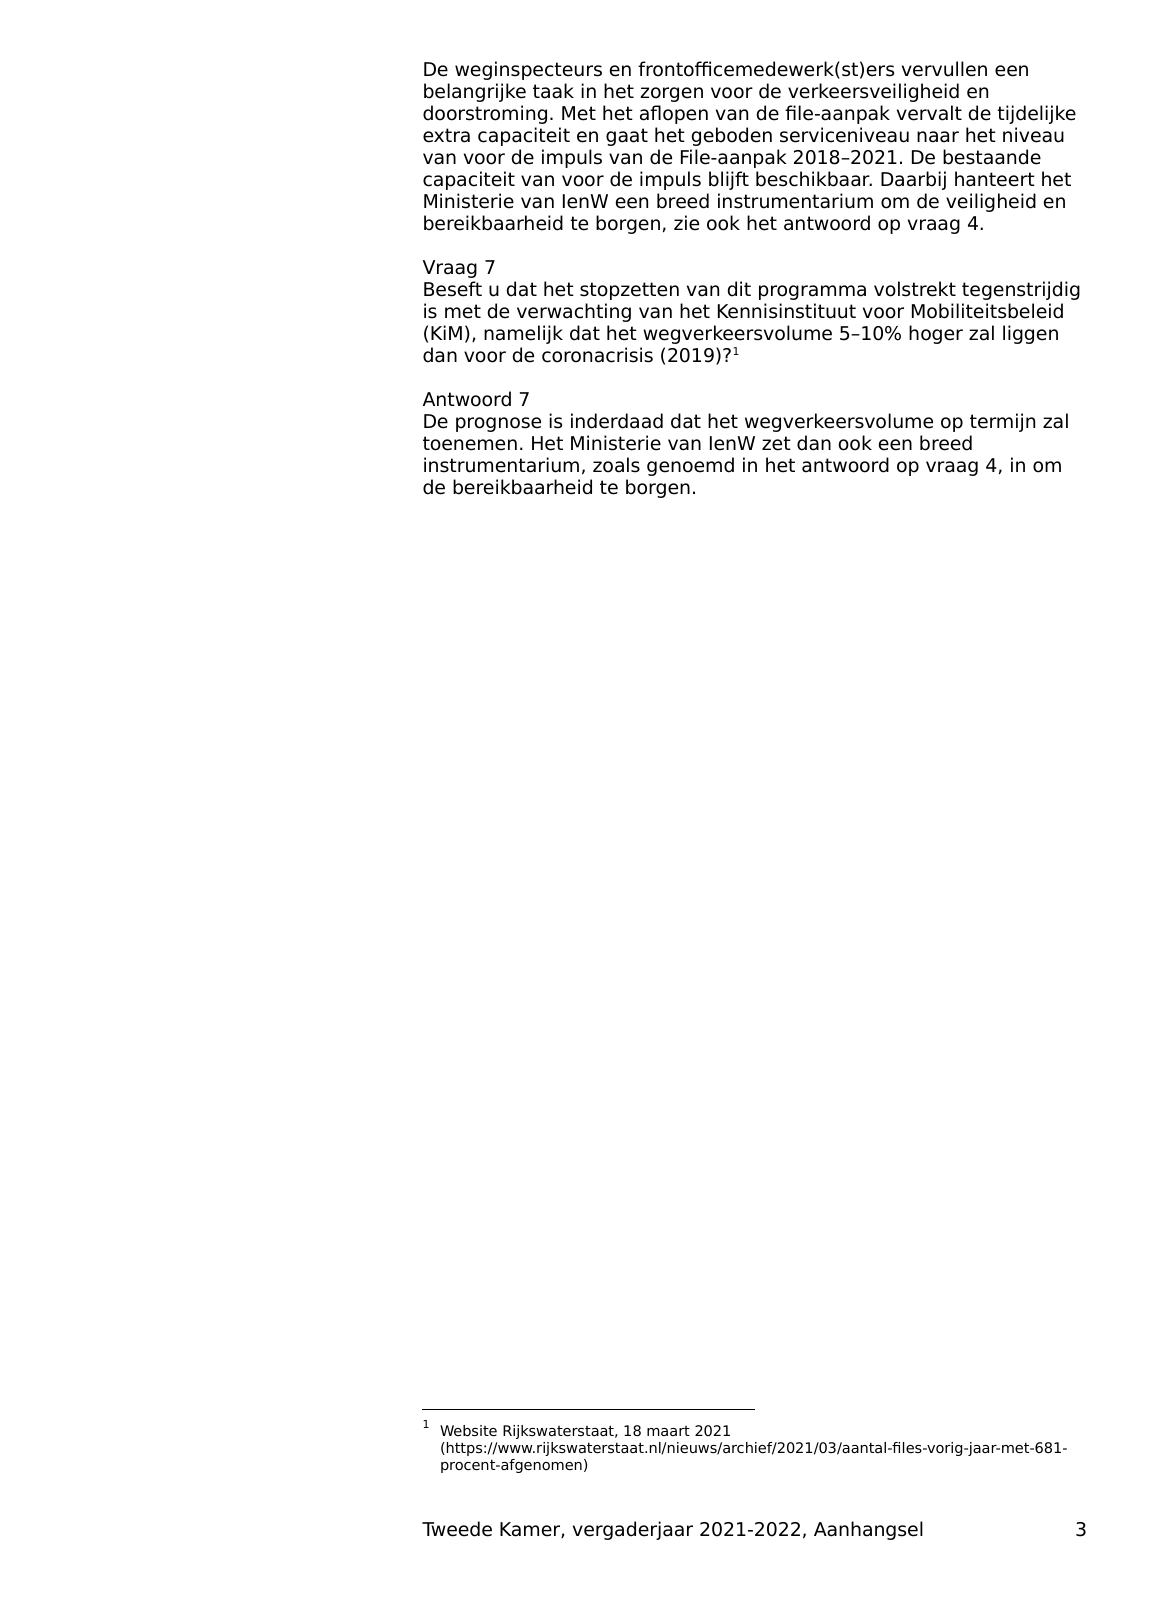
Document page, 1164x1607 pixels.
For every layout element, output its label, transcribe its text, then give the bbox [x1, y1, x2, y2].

text Beseft u dat het stopzetten van dit programma volstrekt tegenstrijdig is met de verwachting van het Kennisinstituut voor Mobiliteitsbeleid (KiM), namelijk dat het wegverkeersvolume 5–10% hoger zal liggen dan voor de coronacrisis (2019)? [422, 279, 1087, 367]
text Website Rijkswaterstaat, 18 maart 2021 (https://www.rijkswaterstaat.nl/nieuws/archief/2021/03/aantal-files-vorig-jaar-met-681-procent-afgenomen) [422, 1418, 1087, 1474]
text De prognose is inderdaad dat het wegverkeersvolume op termijn zal toenemen. Het Ministerie van IenW zet dan ook een breed instrumentarium, zoals genoemd in het antwoord op vraag 4, in om de bereikbaarheid te borgen. [422, 411, 1087, 499]
text De weginspecteurs en frontofficemedewerk(st)ers vervullen een belangrijke taak in het zorgen voor de verkeersveiligheid en doorstroming. Met het aflopen van de file-aanpak vervalt de tijdelijke extra capaciteit en gaat het geboden serviceniveau naar het niveau van voor de impuls van de File-aanpak 2018–2021. De bestaande capaciteit van voor de impuls blijft beschikbaar. Daarbij hanteert het Ministerie van IenW een breed instrumentarium om de veiligheid en bereikbaarheid te borgen, zie ook het antwoord op vraag 4. [422, 59, 1087, 235]
text Antwoord 7 [422, 389, 1087, 411]
text Vraag 7 [422, 257, 1087, 279]
